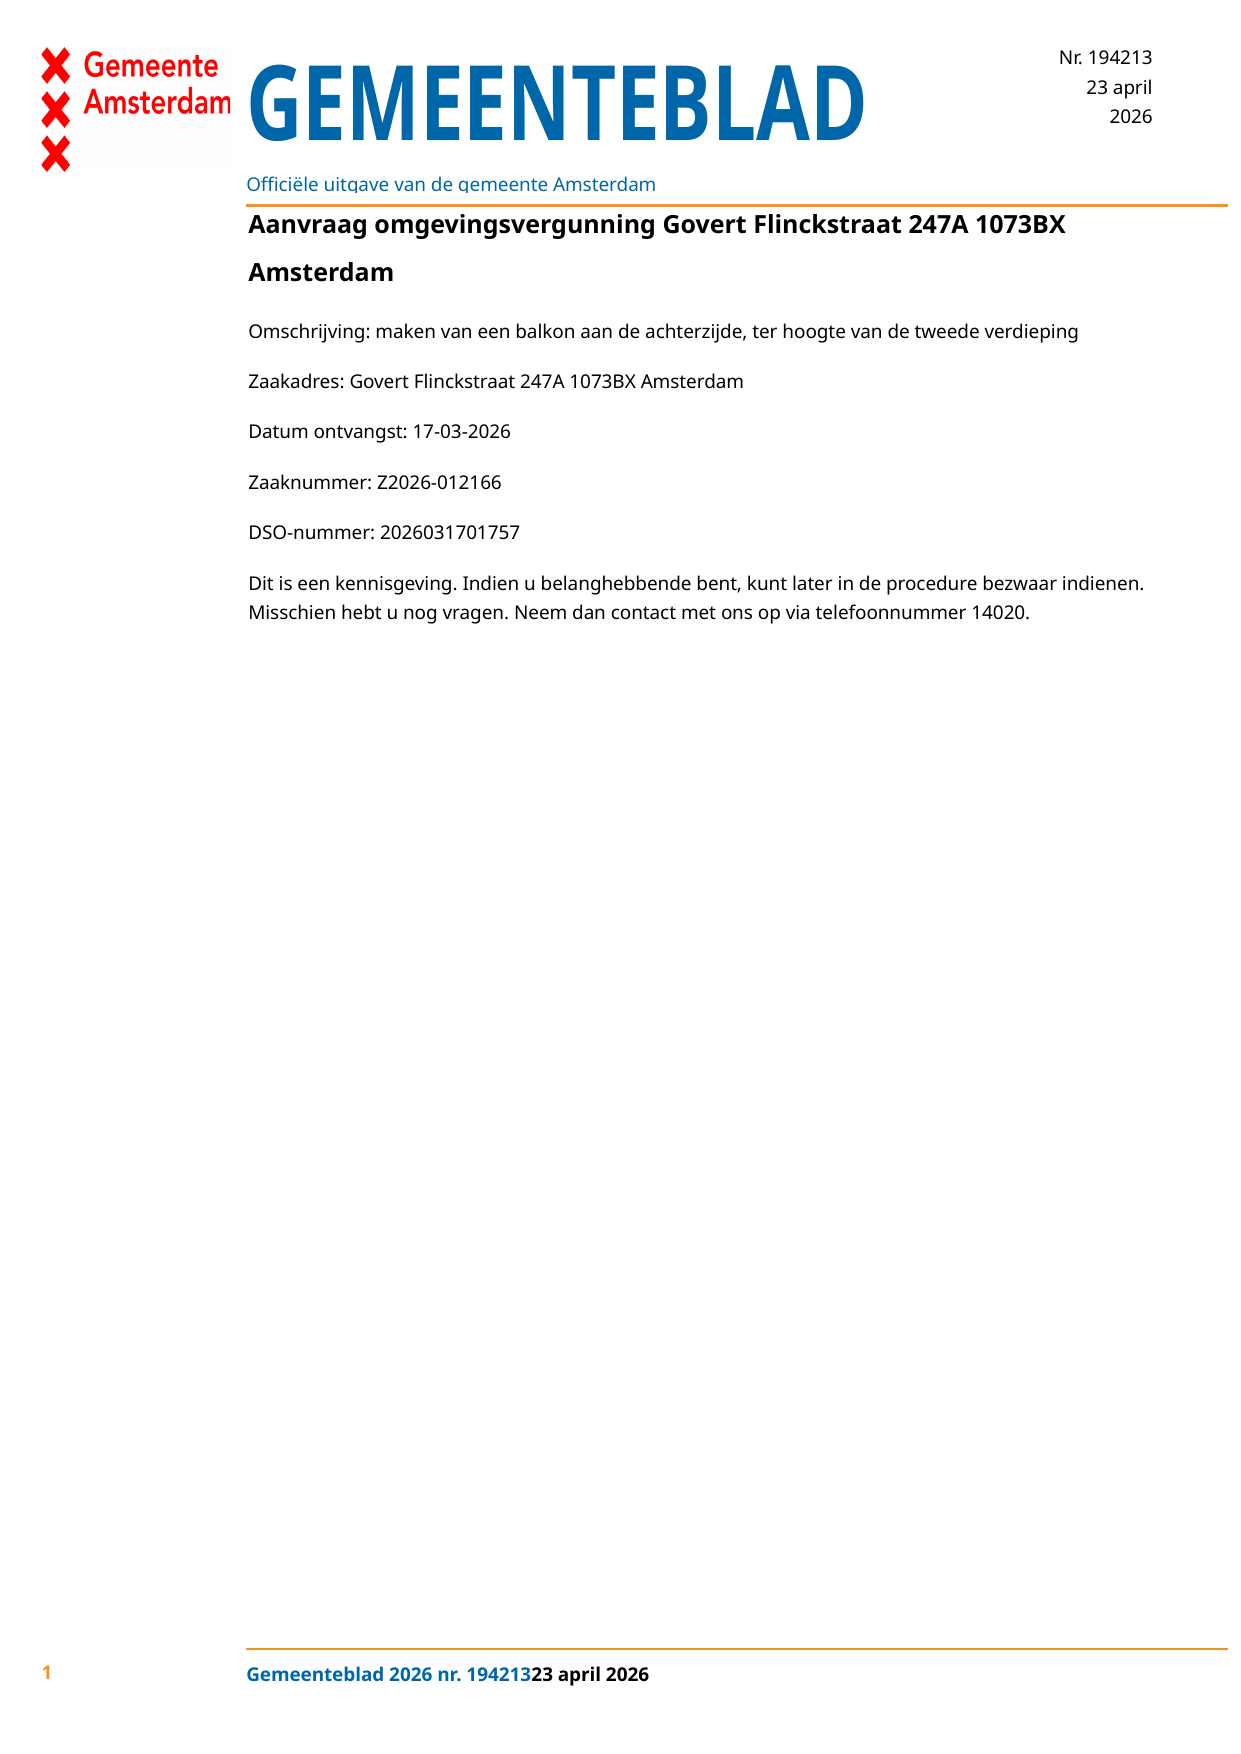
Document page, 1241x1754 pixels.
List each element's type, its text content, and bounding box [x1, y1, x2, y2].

text Zaaknummer: Z2026-012166 [248, 469, 1152, 495]
text Zaakadres: Govert Flinckstraat 247A 1073BX Amsterdam [248, 368, 1152, 394]
text DSO-nummer: 2026031701757 [248, 519, 1152, 545]
text Datum ontvangst: 17-03-2026 [248, 419, 1152, 444]
picture [41, 47, 231, 172]
text Omschrijving: maken van een balkon aan de achterzijde, ter hoogte van de tweede verdieping [248, 318, 1152, 344]
text Aanvraag omgevingsvergunning Govert Flinckstraat 247A 1073BX Amsterdam [248, 207, 1152, 288]
text Dit is een kennisgeving. Indien u belanghebbende bent, kunt later in de procedure bezwaar indienen. Misschien hebt u nog vragen. Neem dan contact met ons op via telefoonnummer 14020. [248, 570, 1152, 625]
